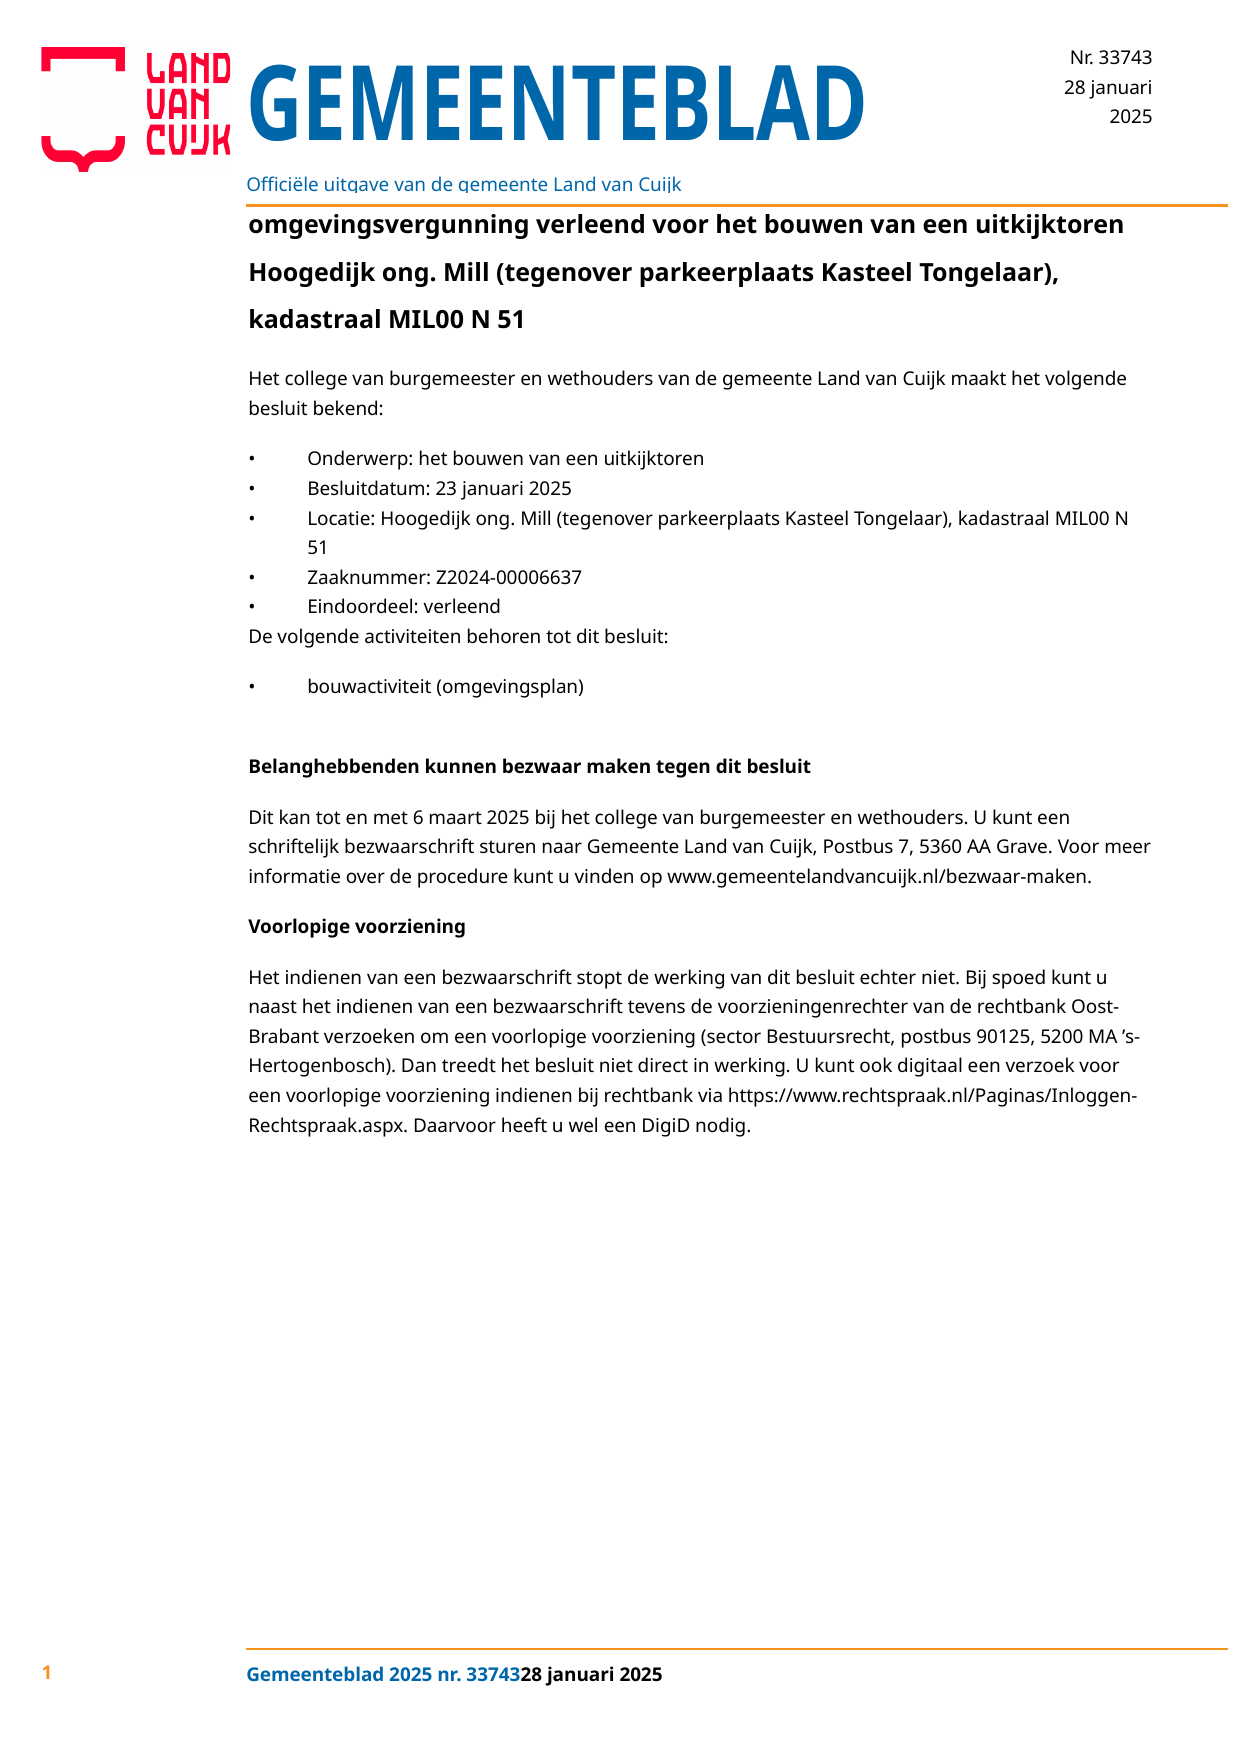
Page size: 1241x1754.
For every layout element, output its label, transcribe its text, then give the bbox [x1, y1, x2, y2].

text De volgende activiteiten behoren tot dit besluit: [248, 623, 1152, 649]
text omgevingsvergunning verleend voor het bouwen van een uitkijktoren Hoogedijk ong. Mill (tegenover parkeerplaats Kasteel Tongelaar), kadastraal MIL00 N 51 [248, 207, 1152, 336]
list Eindoordeel: verleend [248, 593, 1152, 619]
list Besluitdatum: 23 januari 2025 [248, 475, 1152, 501]
text Het indienen van een bezwaarschrift stopt de werking van dit besluit echter niet. Bij spoed kunt u naast het indienen van een bezwaarschrift tevens de voorzieningenrechter van de rechtbank Oost-Brabant verzoeken om een voorlopige voorziening (sector Bestuursrecht, postbus 90125, 5200 MA ’s-Hertogenbosch). Dan treedt het besluit niet direct in werking. U kunt ook digitaal een verzoek voor een voorlopige voorziening indienen bij rechtbank via https://www.rechtspraak.nl/Paginas/Inloggen-Rechtspraak.aspx. Daarvoor heeft u wel een DigiD nodig. [248, 964, 1152, 1137]
picture [41, 47, 231, 172]
list bouwactiviteit (omgevingsplan) [248, 673, 1152, 699]
text Dit kan tot en met 6 maart 2025 bij het college van burgemeester en wethouders. U kunt een schriftelijk bezwaarschrift sturen naar Gemeente Land van Cuijk, Postbus 7, 5360 AA Grave. Voor meer informatie over de procedure kunt u vinden op www.gemeentelandvancuijk.nl/bezwaar-maken. [248, 804, 1152, 889]
list Zaaknummer: Z2024-00006637 [248, 564, 1152, 589]
text Belanghebbenden kunnen bezwaar maken tegen dit besluit [248, 753, 1152, 779]
text Voorlopige voorziening [248, 913, 1152, 939]
list Onderwerp: het bouwen van een uitkijktoren [248, 446, 1152, 471]
text Het college van burgemeester en wethouders van de gemeente Land van Cuijk maakt het volgende besluit bekend: [248, 366, 1152, 421]
list Locatie: Hoogedijk ong. Mill (tegenover parkeerplaats Kasteel Tongelaar), kadastraal MIL00 N 51 [248, 505, 1152, 560]
